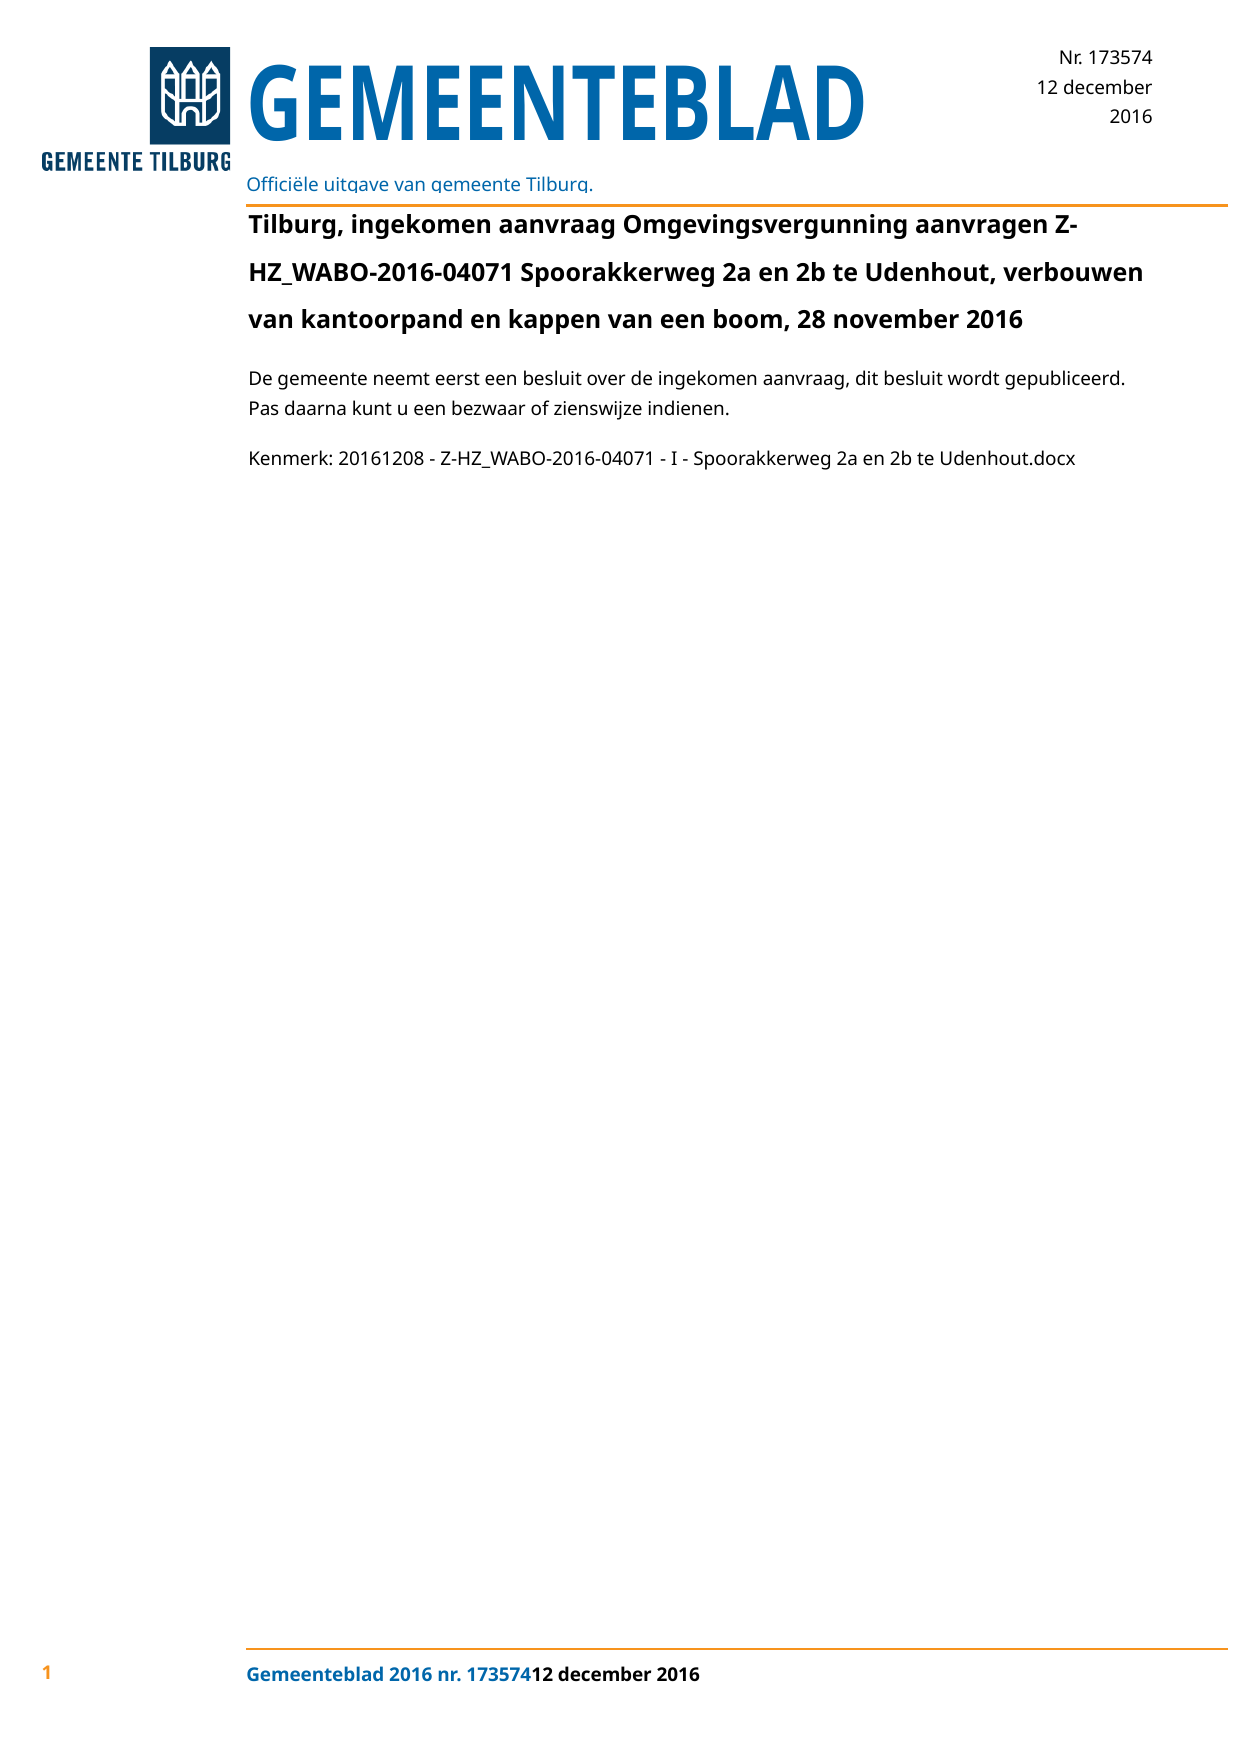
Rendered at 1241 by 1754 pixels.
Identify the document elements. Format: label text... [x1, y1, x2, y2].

text De gemeente neemt eerst een besluit over de ingekomen aanvraag, dit besluit wordt gepubliceerd. Pas daarna kunt u een bezwaar of zienswijze indienen. [248, 366, 1152, 421]
text Tilburg, ingekomen aanvraag Omgevingsvergunning aanvragen Z-HZ_WABO-2016-04071 Spoorakkerweg 2a en 2b te Udenhout, verbouwen van kantoorpand en kappen van een boom, 28 november 2016 [248, 207, 1152, 336]
text Kenmerk: 20161208 - Z-HZ_WABO-2016-04071 - I - Spoorakkerweg 2a en 2b te Udenhout.docx [248, 446, 1152, 471]
picture [41, 47, 231, 172]
